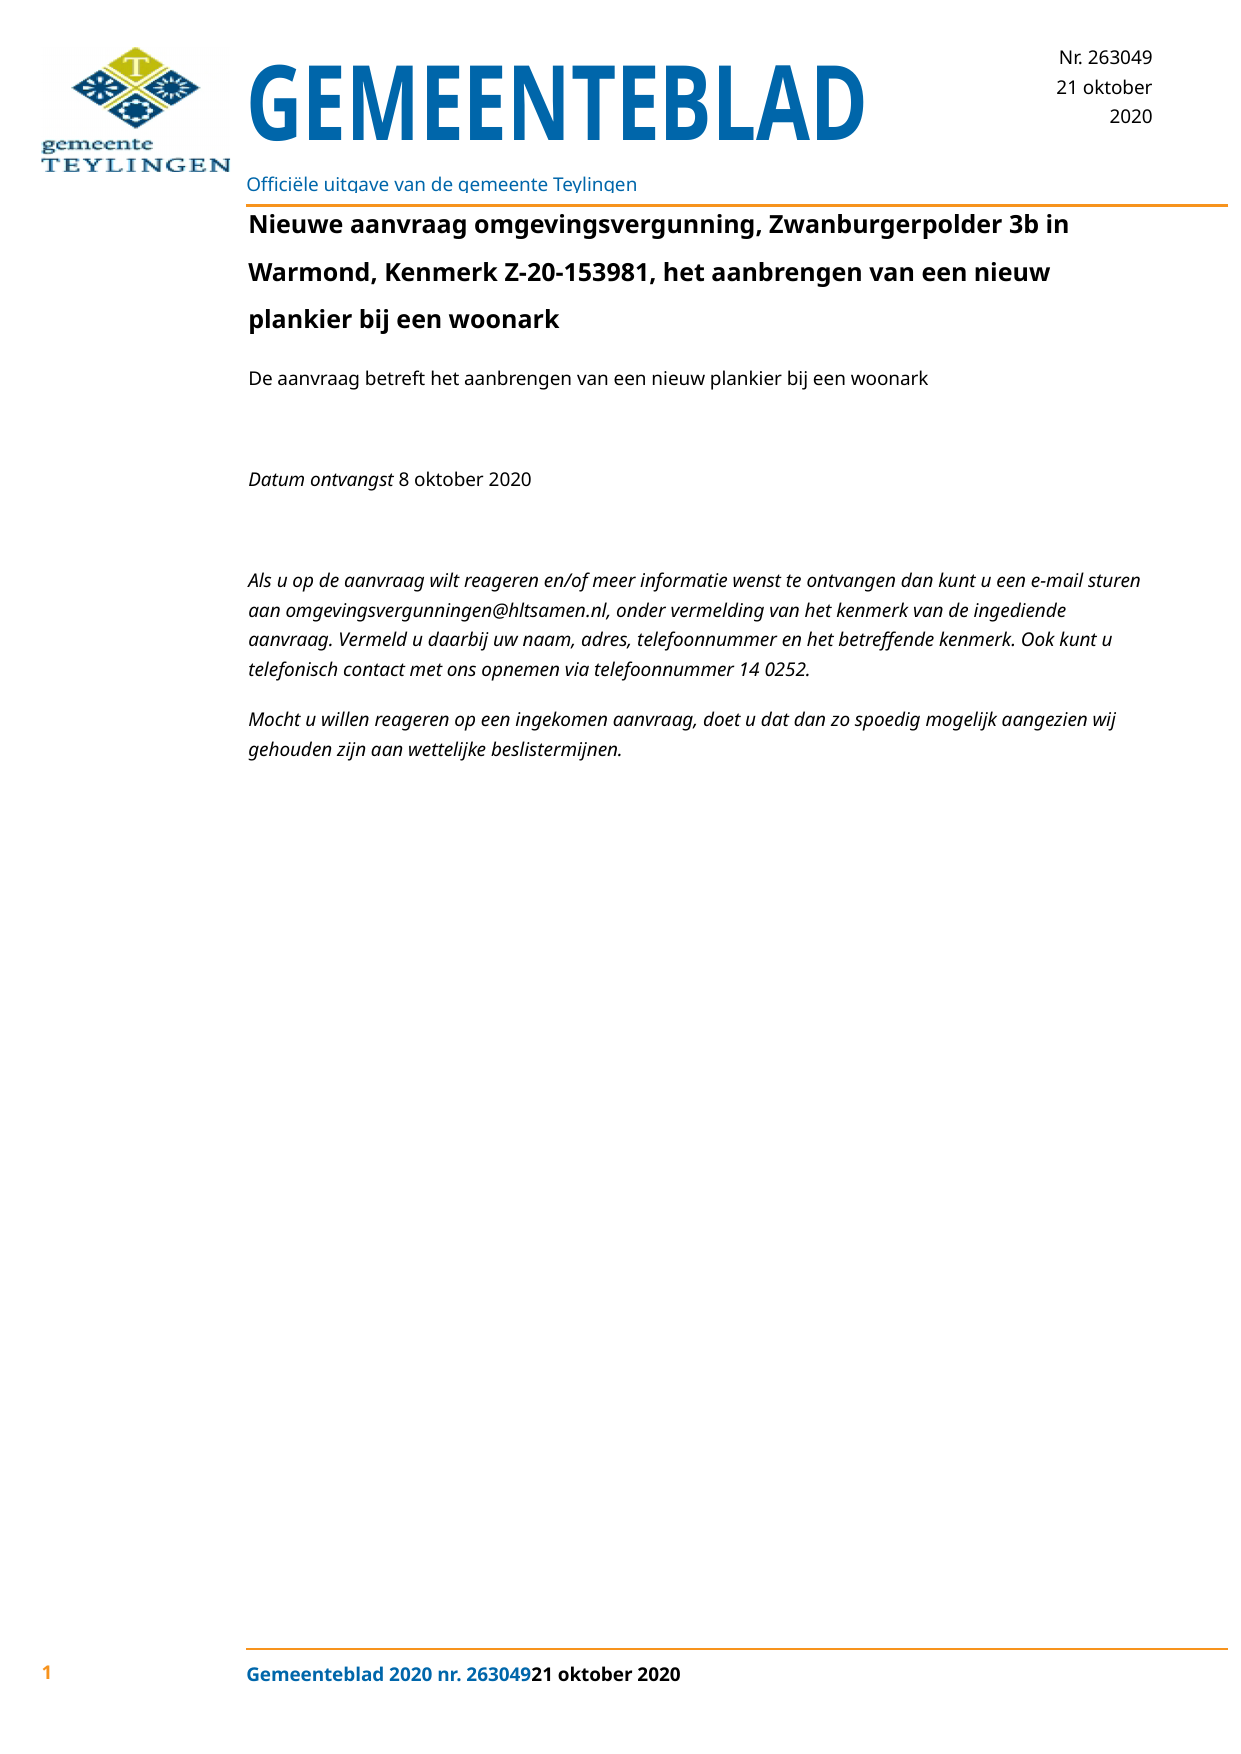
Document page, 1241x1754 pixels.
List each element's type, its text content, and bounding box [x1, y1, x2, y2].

text De aanvraag betreft het aanbrengen van een nieuw plankier bij een woonark [248, 366, 1152, 391]
picture [41, 47, 231, 172]
text Als u op de aanvraag wilt reageren en/of meer informatie wenst te ontvangen dan kunt u een e-mail sturen aan omgevingsvergunningen@hltsamen.nl, onder vermelding van het kenmerk van de ingediende aanvraag. Vermeld u daarbij uw naam, adres, telefoonnummer en het betreffende kenmerk. Ook kunt u telefonisch contact met ons opnemen via telefoonnummer 14 0252. [248, 567, 1152, 682]
text Nieuwe aanvraag omgevingsvergunning, Zwanburgerpolder 3b in Warmond, Kenmerk Z-20-153981, het aanbrengen van een nieuw plankier bij een woonark [248, 207, 1152, 336]
text Mocht u willen reageren op een ingekomen aanvraag, doet u dat dan zo spoedig mogelijk aangezien wij gehouden zijn aan wettelijke beslistermijnen. [248, 706, 1152, 762]
text Datum ontvangst 8 oktober 2020 [248, 466, 1152, 492]
